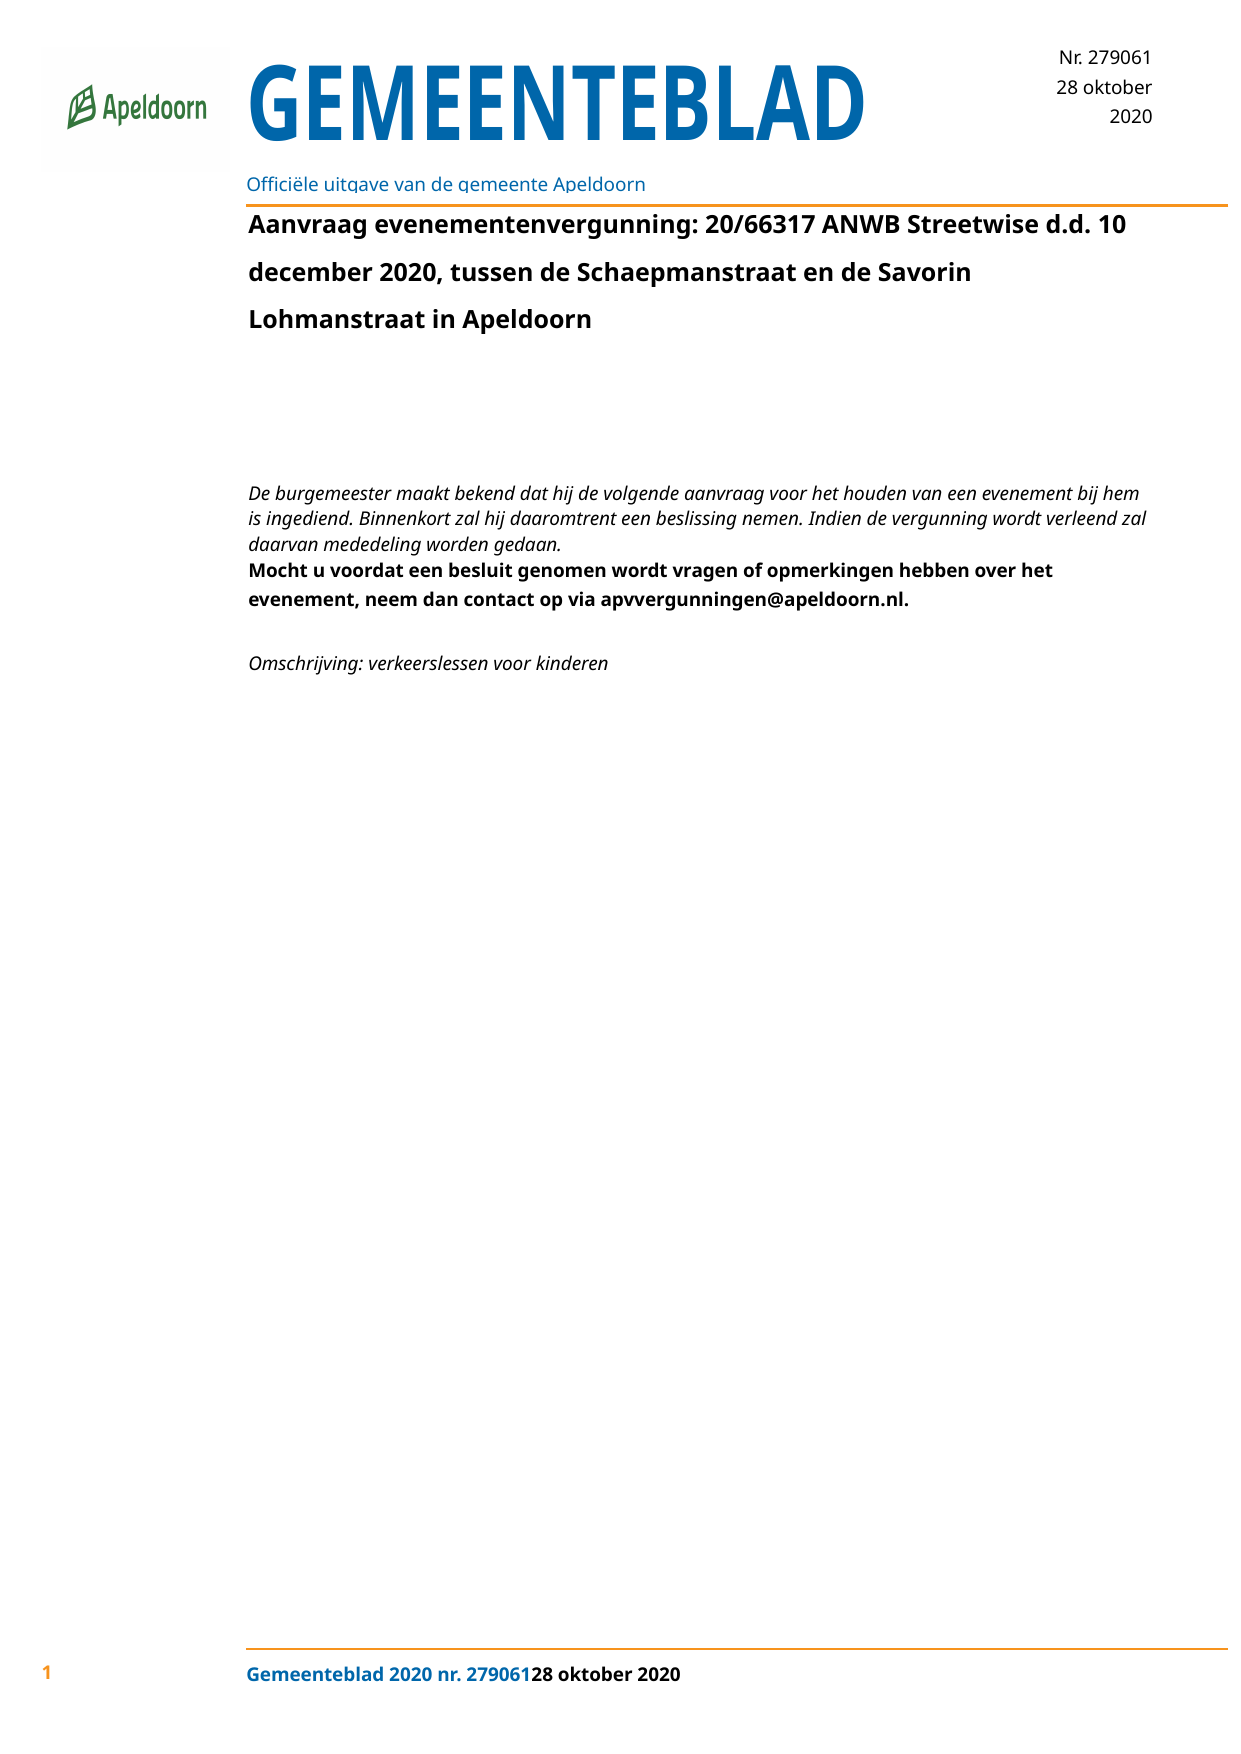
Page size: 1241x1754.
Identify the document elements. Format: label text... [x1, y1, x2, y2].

text Aanvraag evenementenvergunning: 20/66317 ANWB Streetwise d.d. 10 december 2020, tussen de Schaepmanstraat en de Savorin Lohmanstraat in Apeldoorn [248, 207, 1152, 336]
text De burgemeester maakt bekend dat hij de volgende aanvraag voor het houden van een evenement bij hem is ingediend. Binnenkort zal hij daaromtrent een beslissing nemen. Indien de vergunning wordt verleend zal daarvan mededeling worden gedaan. [248, 480, 1152, 557]
text Omschrijving: verkeerslessen voor kinderen [248, 651, 1152, 676]
text Mocht u voordat een besluit genomen wordt vragen of opmerkingen hebben over het evenement, neem dan contact op via apvvergunningen@apeldoorn.nl. [248, 557, 1152, 612]
picture [41, 47, 231, 172]
